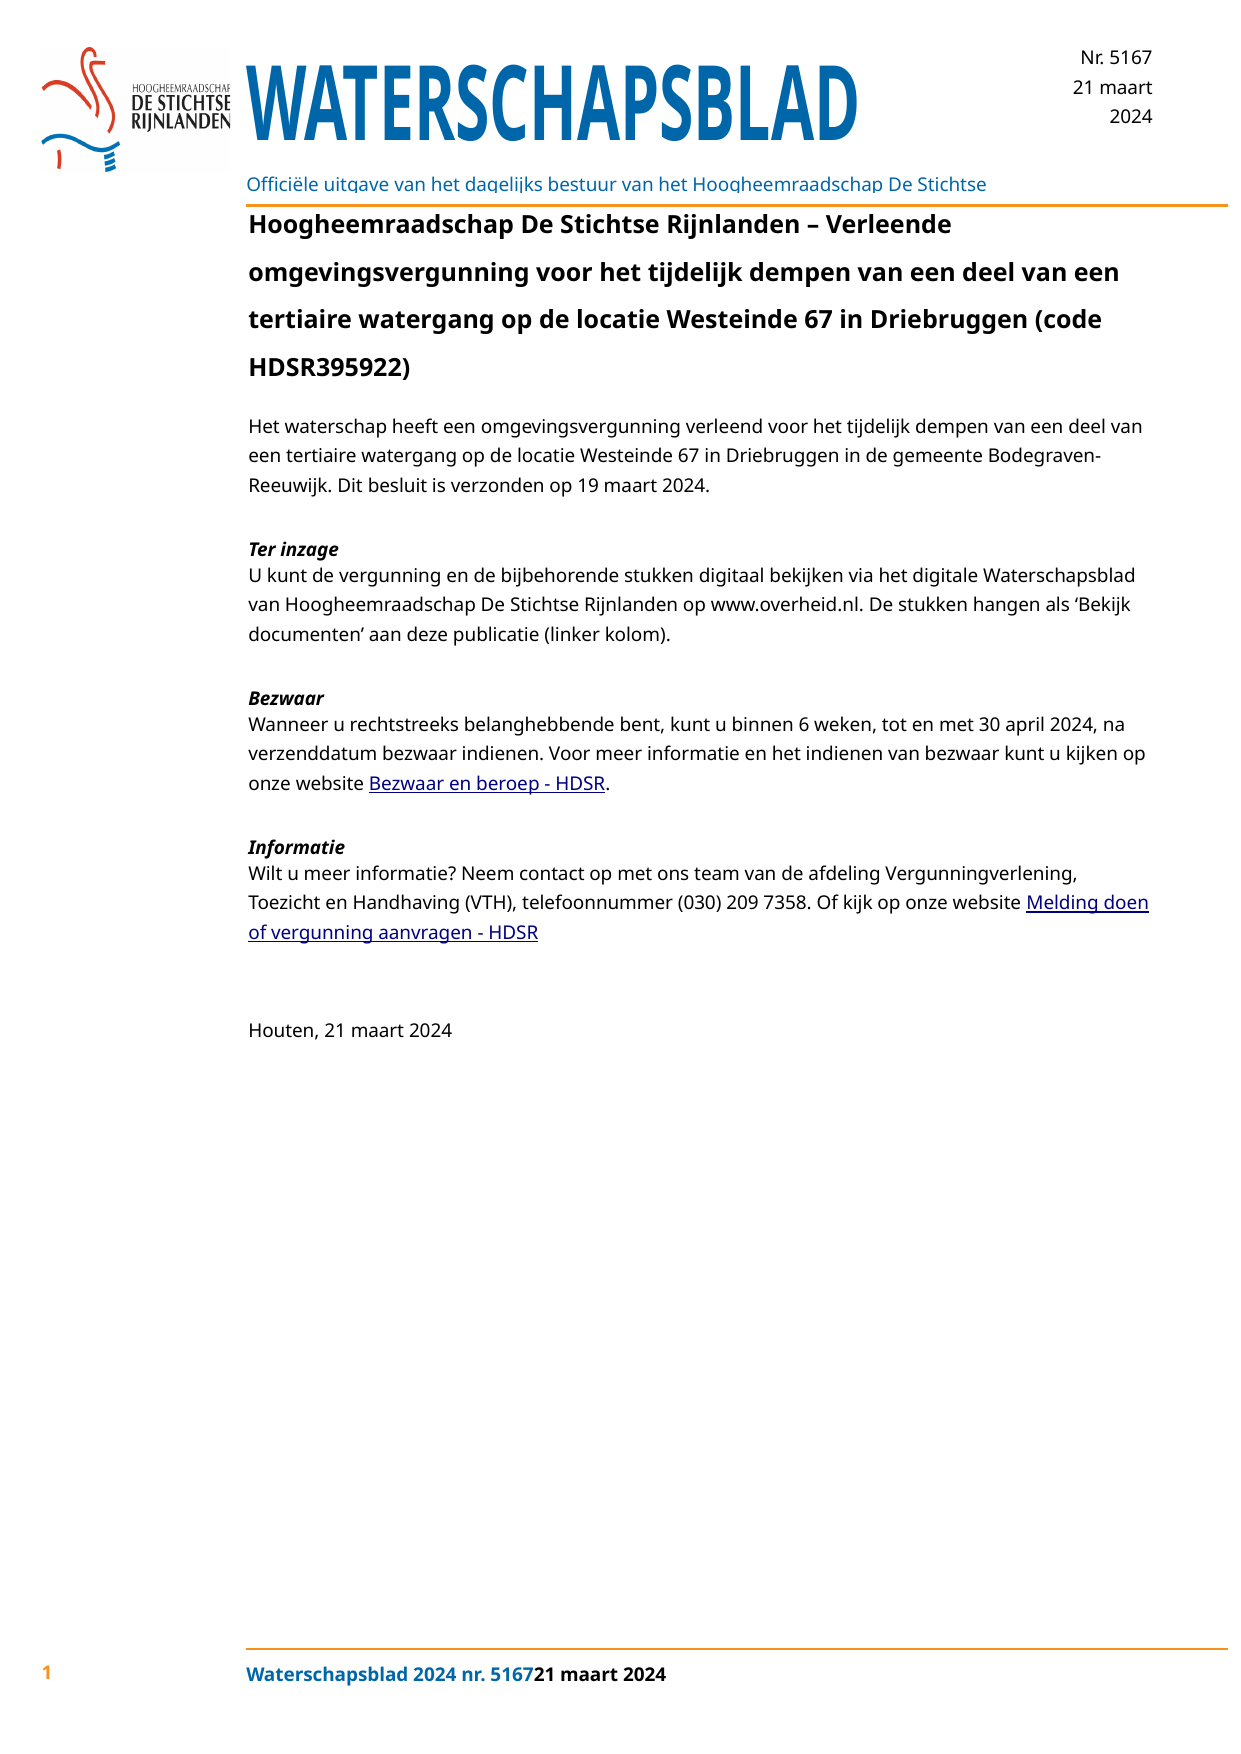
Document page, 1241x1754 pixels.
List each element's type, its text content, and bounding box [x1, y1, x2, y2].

text U kunt de vergunning en de bijbehorende stukken digitaal bekijken via het digitale Waterschapsblad van Hoogheemraadschap De Stichtse Rijnlanden op www.overheid.nl. De stukken hangen als ‘Bekijk documenten’ aan deze publicatie (linker kolom). [248, 562, 1152, 647]
text Hoogheemraadschap De Stichtse Rijnlanden – Verleende omgevingsvergunning voor het tijdelijk dempen van een deel van een tertiaire watergang op de locatie Westeinde 67 in Driebruggen (code HDSR395922) [248, 207, 1152, 384]
text Ter inzage [248, 536, 1152, 562]
picture [41, 47, 231, 172]
text Het waterschap heeft een omgevingsvergunning verleend voor het tijdelijk dempen van een deel van een tertiaire watergang op de locatie Westeinde 67 in Driebruggen in de gemeente Bodegraven-Reeuwijk. Dit besluit is verzonden op 19 maart 2024. [248, 413, 1152, 498]
text Bezwaar [248, 685, 1152, 711]
text Houten, 21 maart 2024 [248, 1017, 1152, 1043]
text Wilt u meer informatie? Neem contact op met ons team van de afdeling Vergunningverlening, Toezicht en Handhaving (VTH), telefoonnummer (030) 209 7358. Of kijk op onze website Melding doen of vergunning aanvragen - HDSR [248, 860, 1152, 944]
text Informatie [248, 834, 1152, 860]
text Wanneer u rechtstreeks belanghebbende bent, kunt u binnen 6 weken, tot en met 30 april 2024, na verzenddatum bezwaar indienen. Voor meer informatie en het indienen van bezwaar kunt u kijken op onze website Bezwaar en beroep - HDSR. [248, 711, 1152, 796]
